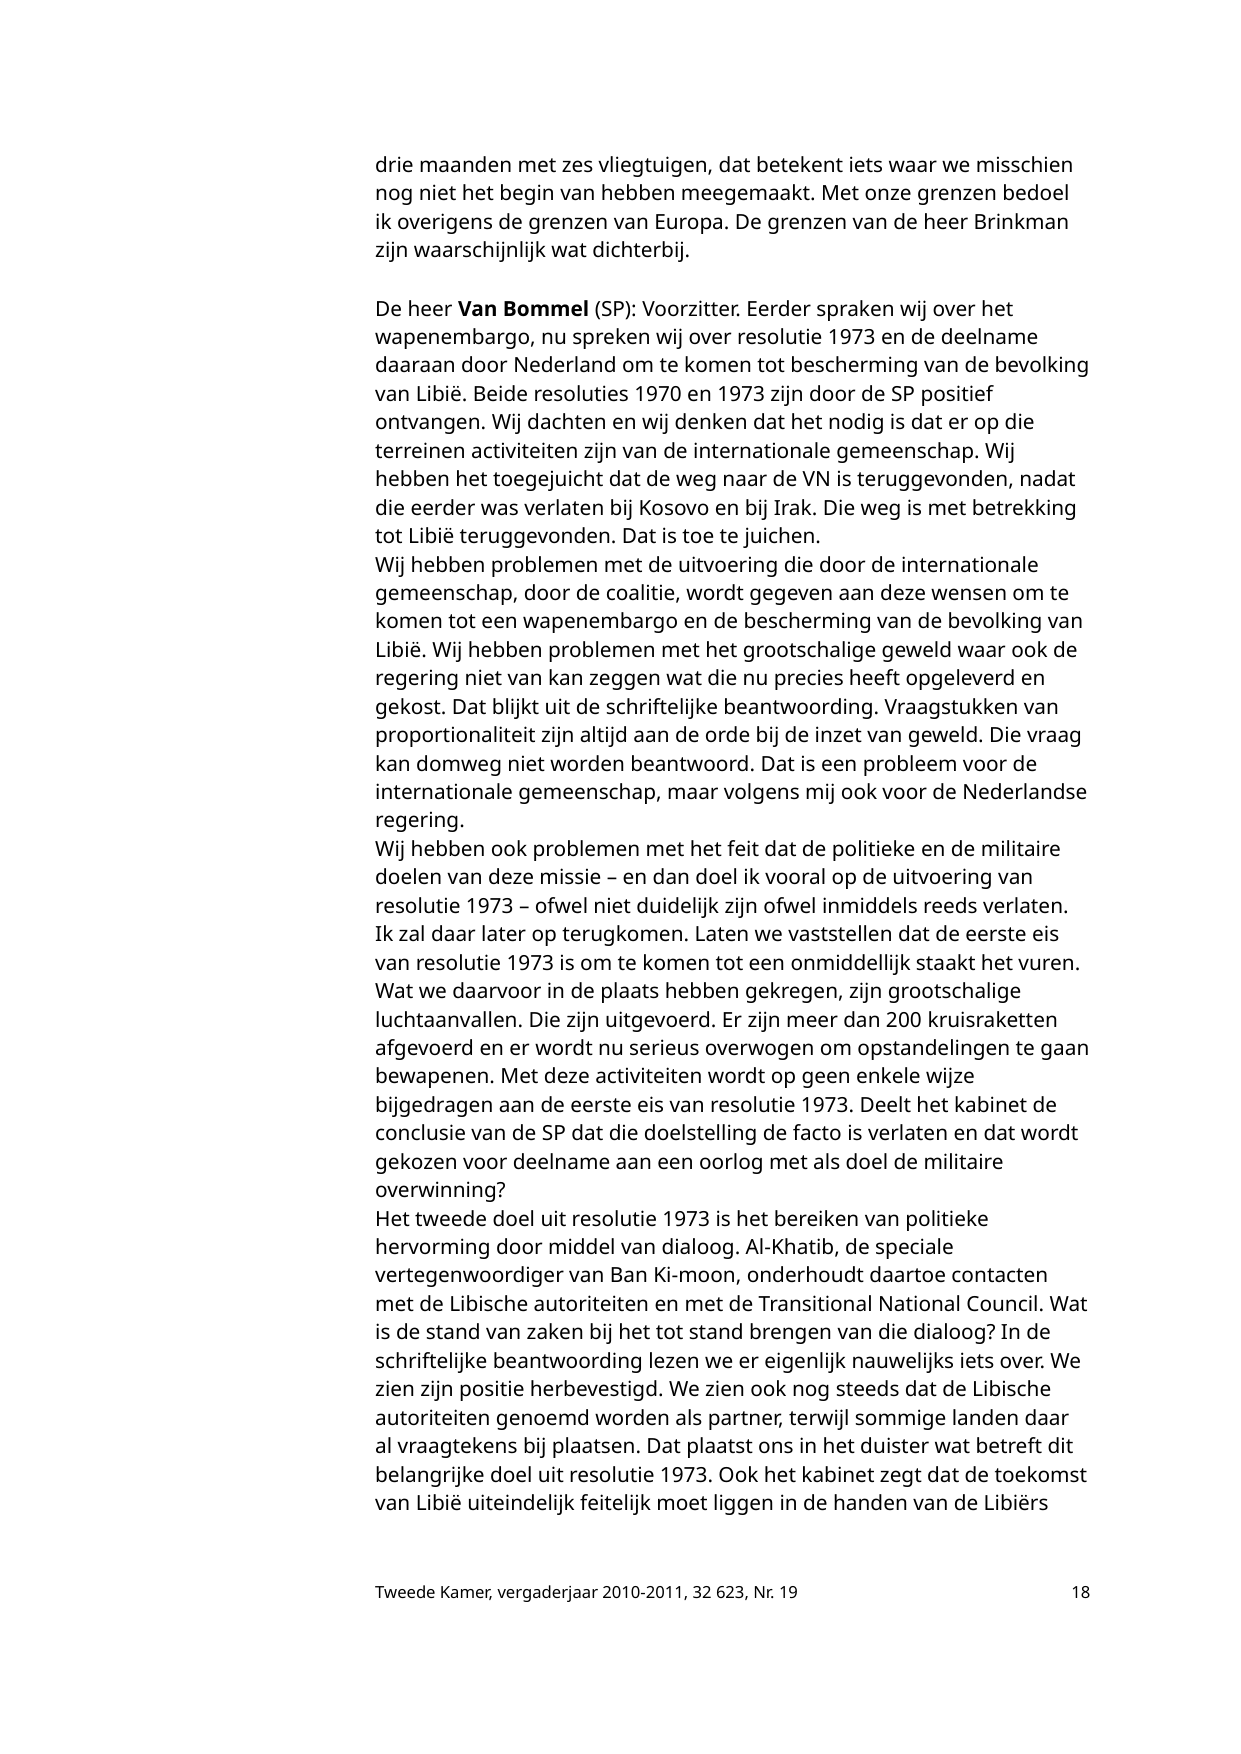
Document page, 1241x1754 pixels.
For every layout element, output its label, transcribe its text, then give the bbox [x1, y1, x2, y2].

text Het tweede doel uit resolutie 1973 is het bereiken van politieke hervorming door middel van dialoog. Al-Khatib, de speciale vertegenwoordiger van Ban Ki-moon, onderhoudt daartoe contacten met de Libische autoriteiten en met de Transitional National Council. Wat is de stand van zaken bij het tot stand brengen van die dialoog? In de schriftelijke beantwoording lezen we er eigenlijk nauwelijks iets over. We zien zijn positie herbevestigd. We zien ook nog steeds dat de Libische autoriteiten genoemd worden als partner, terwijl sommige landen daar al vraagtekens bij plaatsen. Dat plaatst ons in het duister wat betreft dit belangrijke doel uit resolutie 1973. Ook het kabinet zegt dat de toekomst van Libië uiteindelijk feitelijk moet liggen in de handen van de Libiërs [375, 1204, 1090, 1517]
text drie maanden met zes vliegtuigen, dat betekent iets waar we misschien nog niet het begin van hebben meegemaakt. Met onze grenzen bedoel ik overigens de grenzen van Europa. De grenzen van de heer Brinkman zijn waarschijnlijk wat dichterbij. [375, 150, 1090, 264]
text Wij hebben problemen met de uitvoering die door de internationale gemeenschap, door de coalitie, wordt gegeven aan deze wensen om te komen tot een wapenembargo en de bescherming van de bevolking van Libië. Wij hebben problemen met het grootschalige geweld waar ook de regering niet van kan zeggen wat die nu precies heeft opgeleverd en gekost. Dat blijkt uit de schriftelijke beantwoording. Vraagstukken van proportionaliteit zijn altijd aan de orde bij de inzet van geweld. Die vraag kan domweg niet worden beantwoord. Dat is een probleem voor de internationale gemeenschap, maar volgens mij ook voor de Nederlandse regering. [375, 550, 1090, 834]
text Wij hebben ook problemen met het feit dat de politieke en de militaire doelen van deze missie – en dan doel ik vooral op de uitvoering van resolutie 1973 – ofwel niet duidelijk zijn ofwel inmiddels reeds verlaten. Ik zal daar later op terugkomen. Laten we vaststellen dat de eerste eis van resolutie 1973 is om te komen tot een onmiddellijk staakt het vuren. Wat we daarvoor in de plaats hebben gekregen, zijn grootschalige luchtaanvallen. Die zijn uitgevoerd. Er zijn meer dan 200 kruisraketten afgevoerd en er wordt nu serieus overwogen om opstandelingen te gaan bewapenen. Met deze activiteiten wordt op geen enkele wijze bijgedragen aan de eerste eis van resolutie 1973. Deelt het kabinet de conclusie van de SP dat die doelstelling de facto is verlaten en dat wordt gekozen voor deelname aan een oorlog met als doel de militaire overwinning? [375, 834, 1090, 1204]
text De heer Van Bommel (SP): Voorzitter. Eerder spraken wij over het wapenembargo, nu spreken wij over resolutie 1973 en de deelname daaraan door Nederland om te komen tot bescherming van de bevolking van Libië. Beide resoluties 1970 en 1973 zijn door de SP positief ontvangen. Wij dachten en wij denken dat het nodig is dat er op die terreinen activiteiten zijn van de internationale gemeenschap. Wij hebben het toegejuicht dat de weg naar de VN is teruggevonden, nadat die eerder was verlaten bij Kosovo en bij Irak. Die weg is met betrekking tot Libië teruggevonden. Dat is toe te juichen. [375, 294, 1090, 550]
